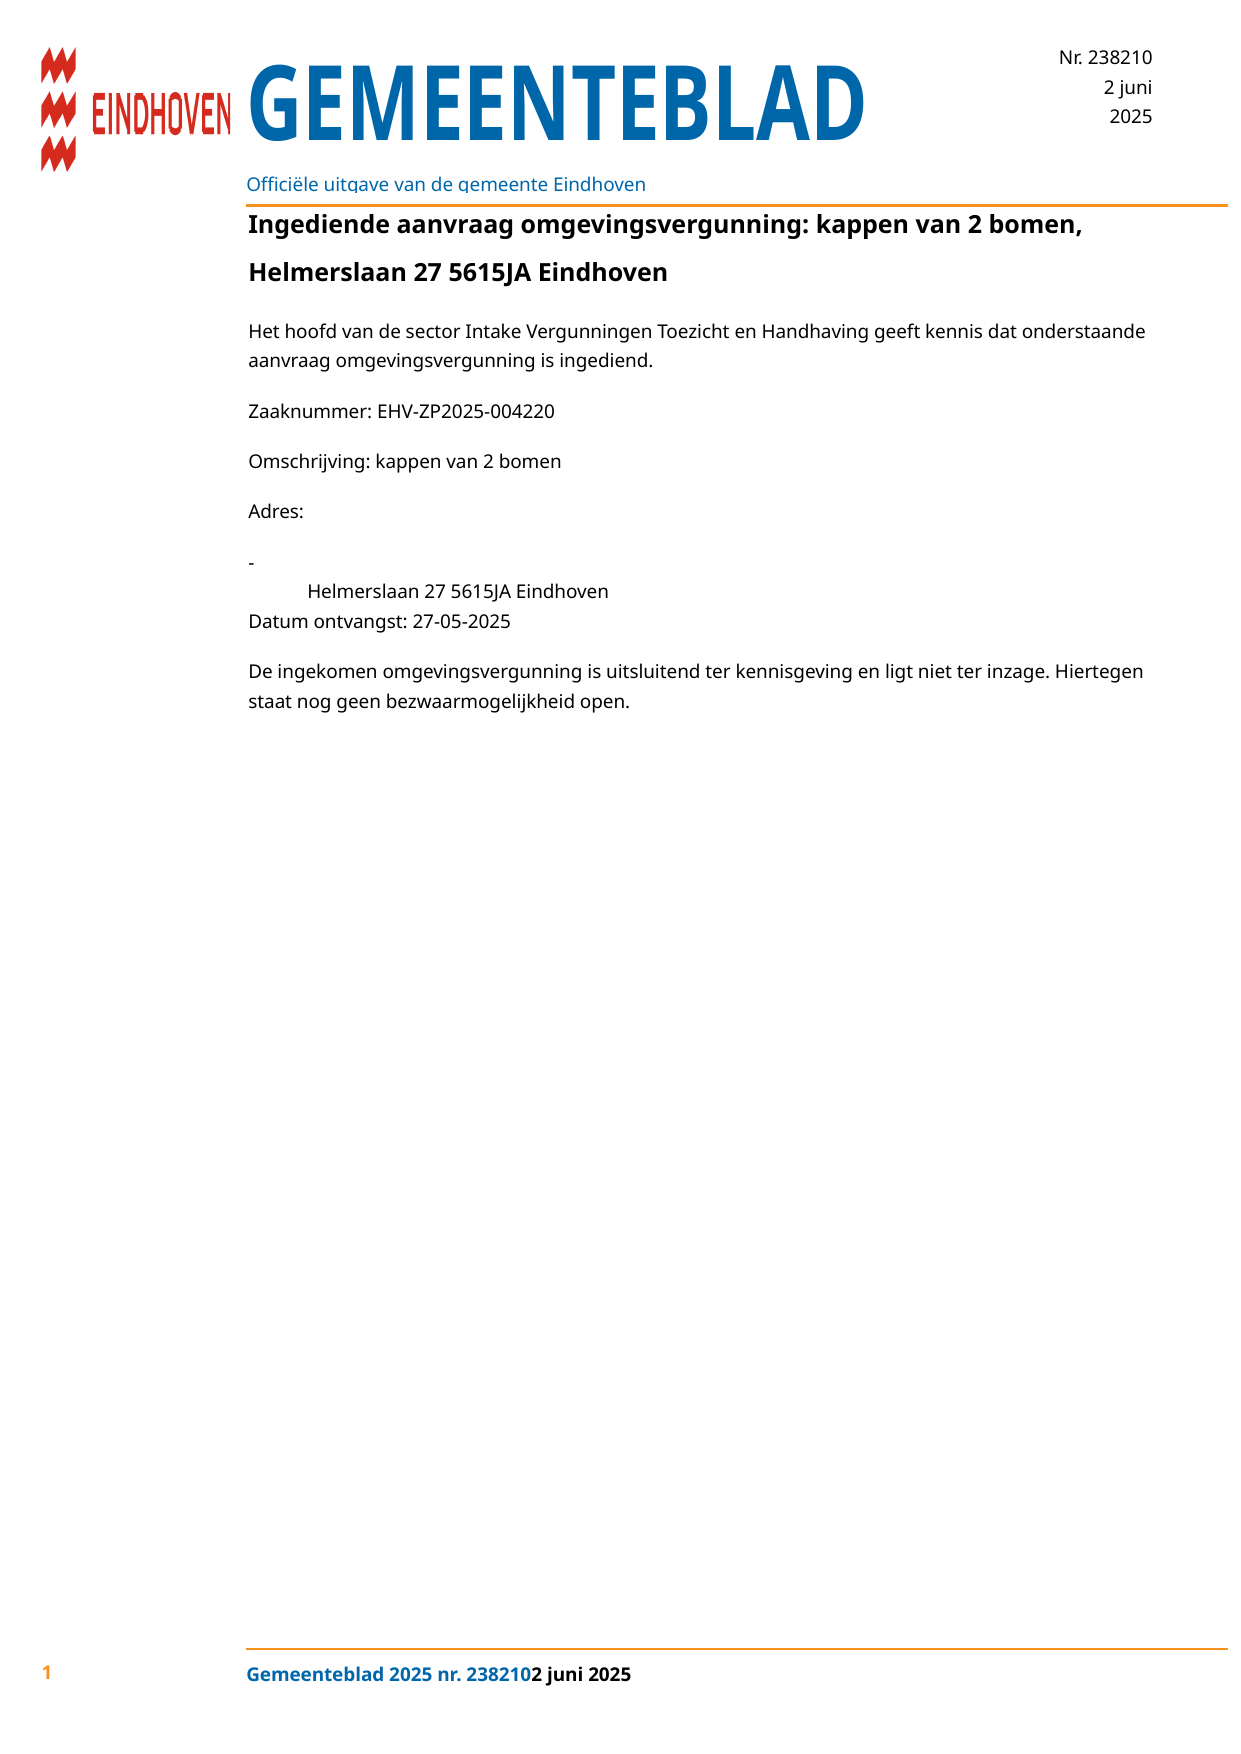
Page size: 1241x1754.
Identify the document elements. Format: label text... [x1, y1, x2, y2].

text Ingediende aanvraag omgevingsvergunning: kappen van 2 bomen, Helmerslaan 27 5615JA Eindhoven [248, 207, 1152, 288]
picture [41, 47, 231, 172]
text Adres: [248, 499, 1152, 524]
text Omschrijving: kappen van 2 bomen [248, 448, 1152, 474]
list Helmerslaan 27 5615JA Eindhoven [248, 579, 1152, 604]
text Het hoofd van de sector Intake Vergunningen Toezicht en Handhaving geeft kennis dat onderstaande aanvraag omgevingsvergunning is ingediend. [248, 318, 1152, 373]
text Datum ontvangst: 27-05-2025 [248, 608, 1152, 634]
text De ingekomen omgevingsvergunning is uitsluitend ter kennisgeving en ligt niet ter inzage. Hiertegen staat nog geen bezwaarmogelijkheid open. [248, 659, 1152, 714]
text Zaaknummer: EHV-ZP2025-004220 [248, 398, 1152, 424]
